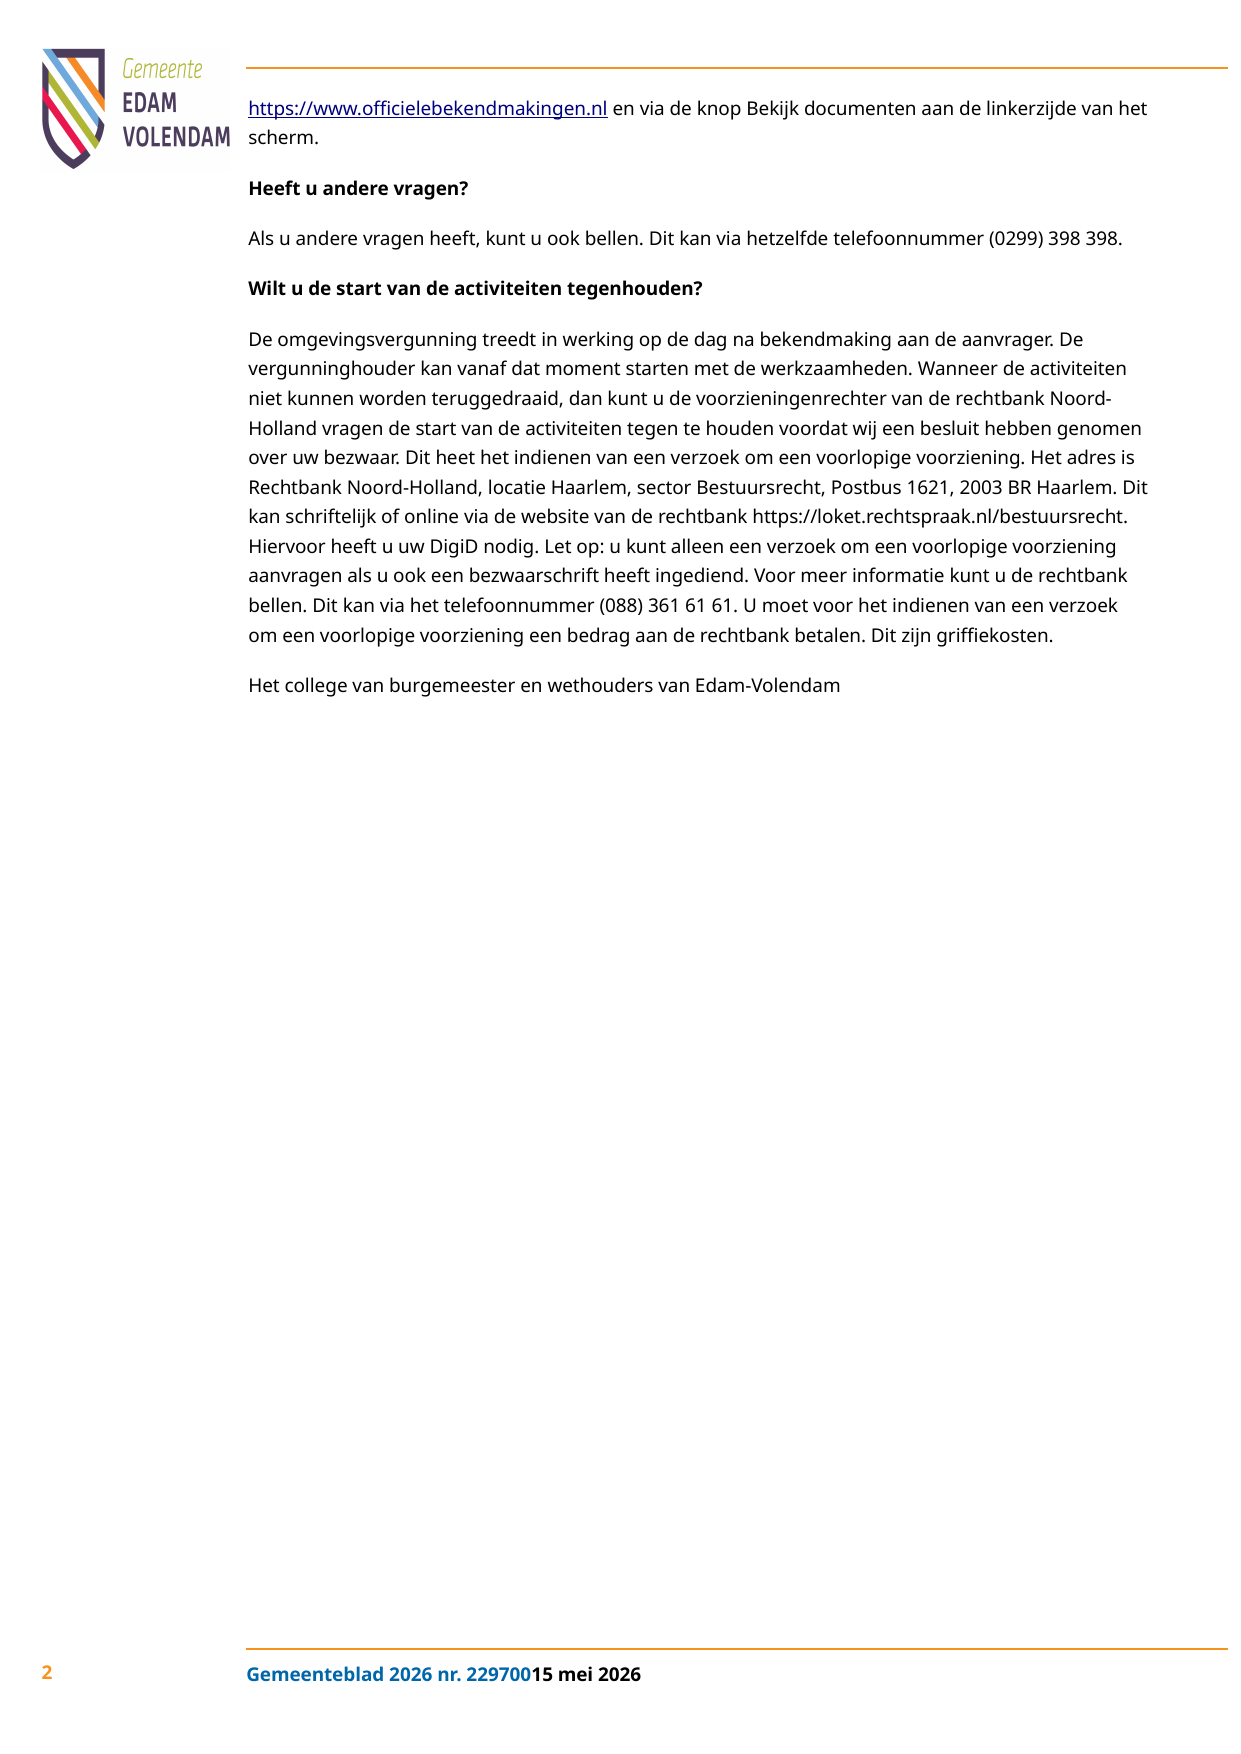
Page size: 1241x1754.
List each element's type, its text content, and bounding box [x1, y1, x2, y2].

text De omgevingsvergunning treedt in werking op de dag na bekendmaking aan de aanvrager. De vergunninghouder kan vanaf dat moment starten met de werkzaamheden. Wanneer de activiteiten niet kunnen worden teruggedraaid, dan kunt u de voorzieningenrechter van de rechtbank Noord-Holland vragen de start van de activiteiten tegen te houden voordat wij een besluit hebben genomen over uw bezwaar. Dit heet het indienen van een verzoek om een voorlopige voorziening. Het adres is Rechtbank Noord-Holland, locatie Haarlem, sector Bestuursrecht, Postbus 1621, 2003 BR Haarlem. Dit kan schriftelijk of online via de website van de rechtbank https://loket.rechtspraak.nl/bestuursrecht. Hiervoor heeft u uw DigiD nodig. Let op: u kunt alleen een verzoek om een voorlopige voorziening aanvragen als u ook een bezwaarschrift heeft ingediend. Voor meer informatie kunt u de rechtbank bellen. Dit kan via het telefoonnummer (088) 361 61 61. U moet voor het indienen van een verzoek om een voorlopige voorziening een bedrag aan de rechtbank betalen. Dit zijn griffiekosten. [248, 326, 1152, 648]
text Heeft u andere vragen? [248, 175, 1152, 201]
text https://www.officielebekendmakingen.nl en via de knop Bekijk documenten aan de linkerzijde van het scherm. [248, 95, 1152, 150]
picture [41, 47, 231, 172]
text Wilt u de start van de activiteiten tegenhouden? [248, 276, 1152, 301]
text Het college van burgemeester en wethouders van Edam-Volendam [248, 672, 1152, 698]
text Als u andere vragen heeft, kunt u ook bellen. Dit kan via hetzelfde telefoonnummer (0299) 398 398. [248, 225, 1152, 251]
